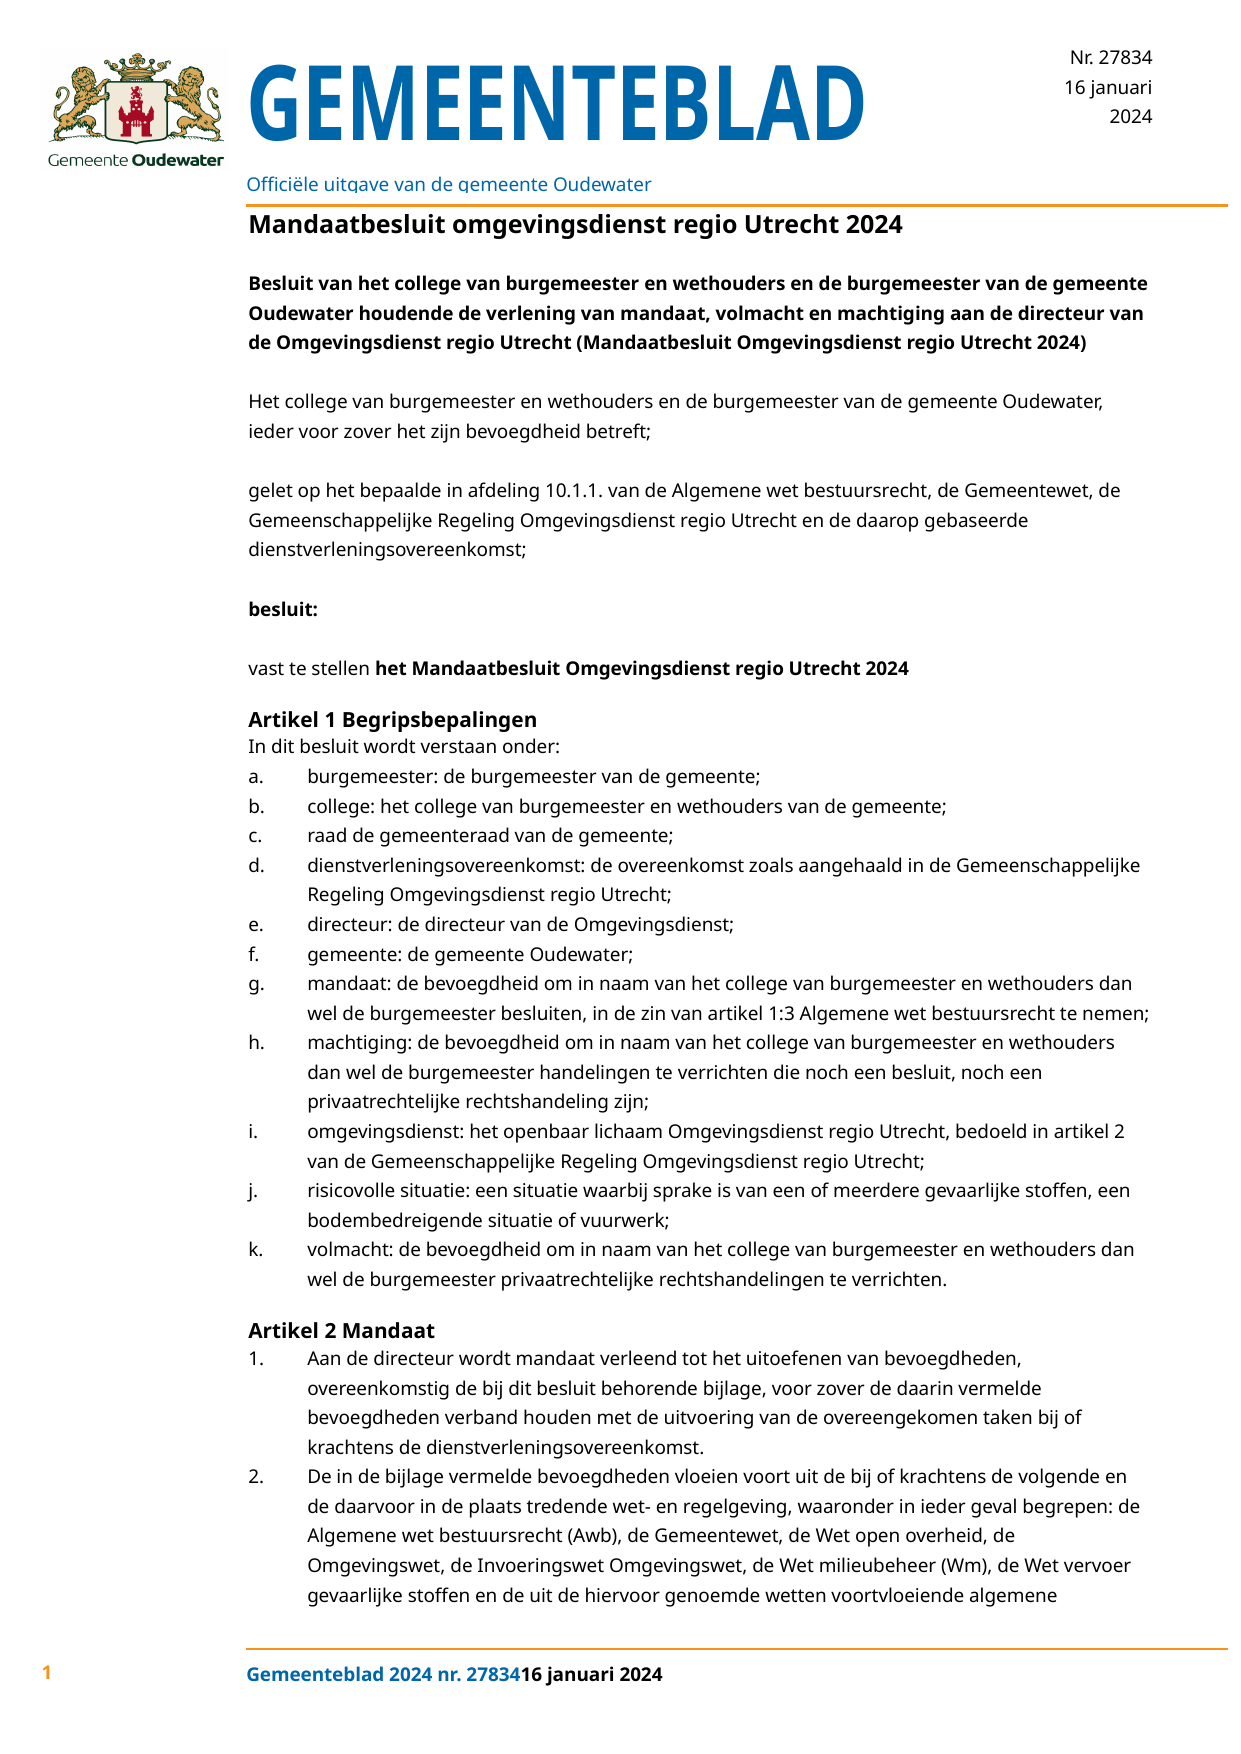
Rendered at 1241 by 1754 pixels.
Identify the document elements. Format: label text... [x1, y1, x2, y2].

list college: het college van burgemeester en wethouders van de gemeente; [248, 793, 1152, 819]
text Besluit van het college van burgemeester en wethouders en de burgemeester van de gemeente Oudewater houdende de verlening van mandaat, volmacht en machtiging aan de directeur van de Omgevingsdienst regio Utrecht (Mandaatbesluit Omgevingsdienst regio Utrecht 2024) [248, 270, 1152, 355]
list mandaat: de bevoegdheid om in naam van het college van burgemeester en wethouders dan wel de burgemeester besluiten, in de zin van artikel 1:3 Algemene wet bestuursrecht te nemen; [248, 970, 1152, 1026]
list raad de gemeenteraad van de gemeente; [248, 822, 1152, 848]
list risicovolle situatie: een situatie waarbij sprake is van een of meerdere gevaarlijke stoffen, een bodembedreigende situatie of vuurwerk; [248, 1177, 1152, 1233]
text gelet op het bepaalde in afdeling 10.1.1. van de Algemene wet bestuursrecht, de Gemeentewet, de Gemeenschappelijke Regeling Omgevingsdienst regio Utrecht en de daarop gebaseerde dienstverleningsovereenkomst; [248, 477, 1152, 562]
text Het college van burgemeester en wethouders en de burgemeester van de gemeente Oudewater, ieder voor zover het zijn bevoegdheid betreft; [248, 389, 1152, 444]
text besluit: [248, 596, 1152, 621]
text In dit besluit wordt verstaan onder: [248, 734, 1152, 759]
picture [41, 47, 231, 172]
list Aan de directeur wordt mandaat verleend tot het uitoefenen van bevoegdheden, overeenkomstig de bij dit besluit behorende bijlage, voor zover de daarin vermelde bevoegdheden verband houden met de uitvoering van de overeengekomen taken bij of krachtens de dienstverleningsovereenkomst. [248, 1345, 1152, 1459]
text Artikel 1 Begripsbepalingen [248, 705, 1152, 734]
list De in de bijlage vermelde bevoegdheden vloeien voort uit de bij of krachtens de volgende en de daarvoor in de plaats tredende wet- en regelgeving, waaronder in ieder geval begrepen: de Algemene wet bestuursrecht (Awb), de Gemeentewet, de Wet open overheid, de Omgevingswet, de Invoeringswet Omgevingswet, de Wet milieubeheer (Wm), de Wet vervoer gevaarlijke stoffen en de uit de hiervoor genoemde wetten voortvloeiende algemene [248, 1463, 1152, 1607]
text vast te stellen het Mandaatbesluit Omgevingsdienst regio Utrecht 2024 [248, 655, 1152, 681]
list dienstverleningsovereenkomst: de overeenkomst zoals aangehaald in de Gemeenschappelijke Regeling Omgevingsdienst regio Utrecht; [248, 852, 1152, 907]
list gemeente: de gemeente Oudewater; [248, 941, 1152, 967]
list volmacht: de bevoegdheid om in naam van het college van burgemeester en wethouders dan wel de burgemeester privaatrechtelijke rechtshandelingen te verrichten. [248, 1237, 1152, 1292]
list machtiging: de bevoegdheid om in naam van het college van burgemeester en wethouders dan wel de burgemeester handelingen te verrichten die noch een besluit, noch een privaatrechtelijke rechtshandeling zijn; [248, 1029, 1152, 1114]
text Artikel 2 Mandaat [248, 1317, 1152, 1345]
list omgevingsdienst: het openbaar lichaam Omgevingsdienst regio Utrecht, bedoeld in artikel 2 van de Gemeenschappelijke Regeling Omgevingsdienst regio Utrecht; [248, 1118, 1152, 1174]
list directeur: de directeur van de Omgevingsdienst; [248, 911, 1152, 937]
list burgemeester: de burgemeester van de gemeente; [248, 763, 1152, 789]
text Mandaatbesluit omgevingsdienst regio Utrecht 2024 [248, 207, 1152, 241]
